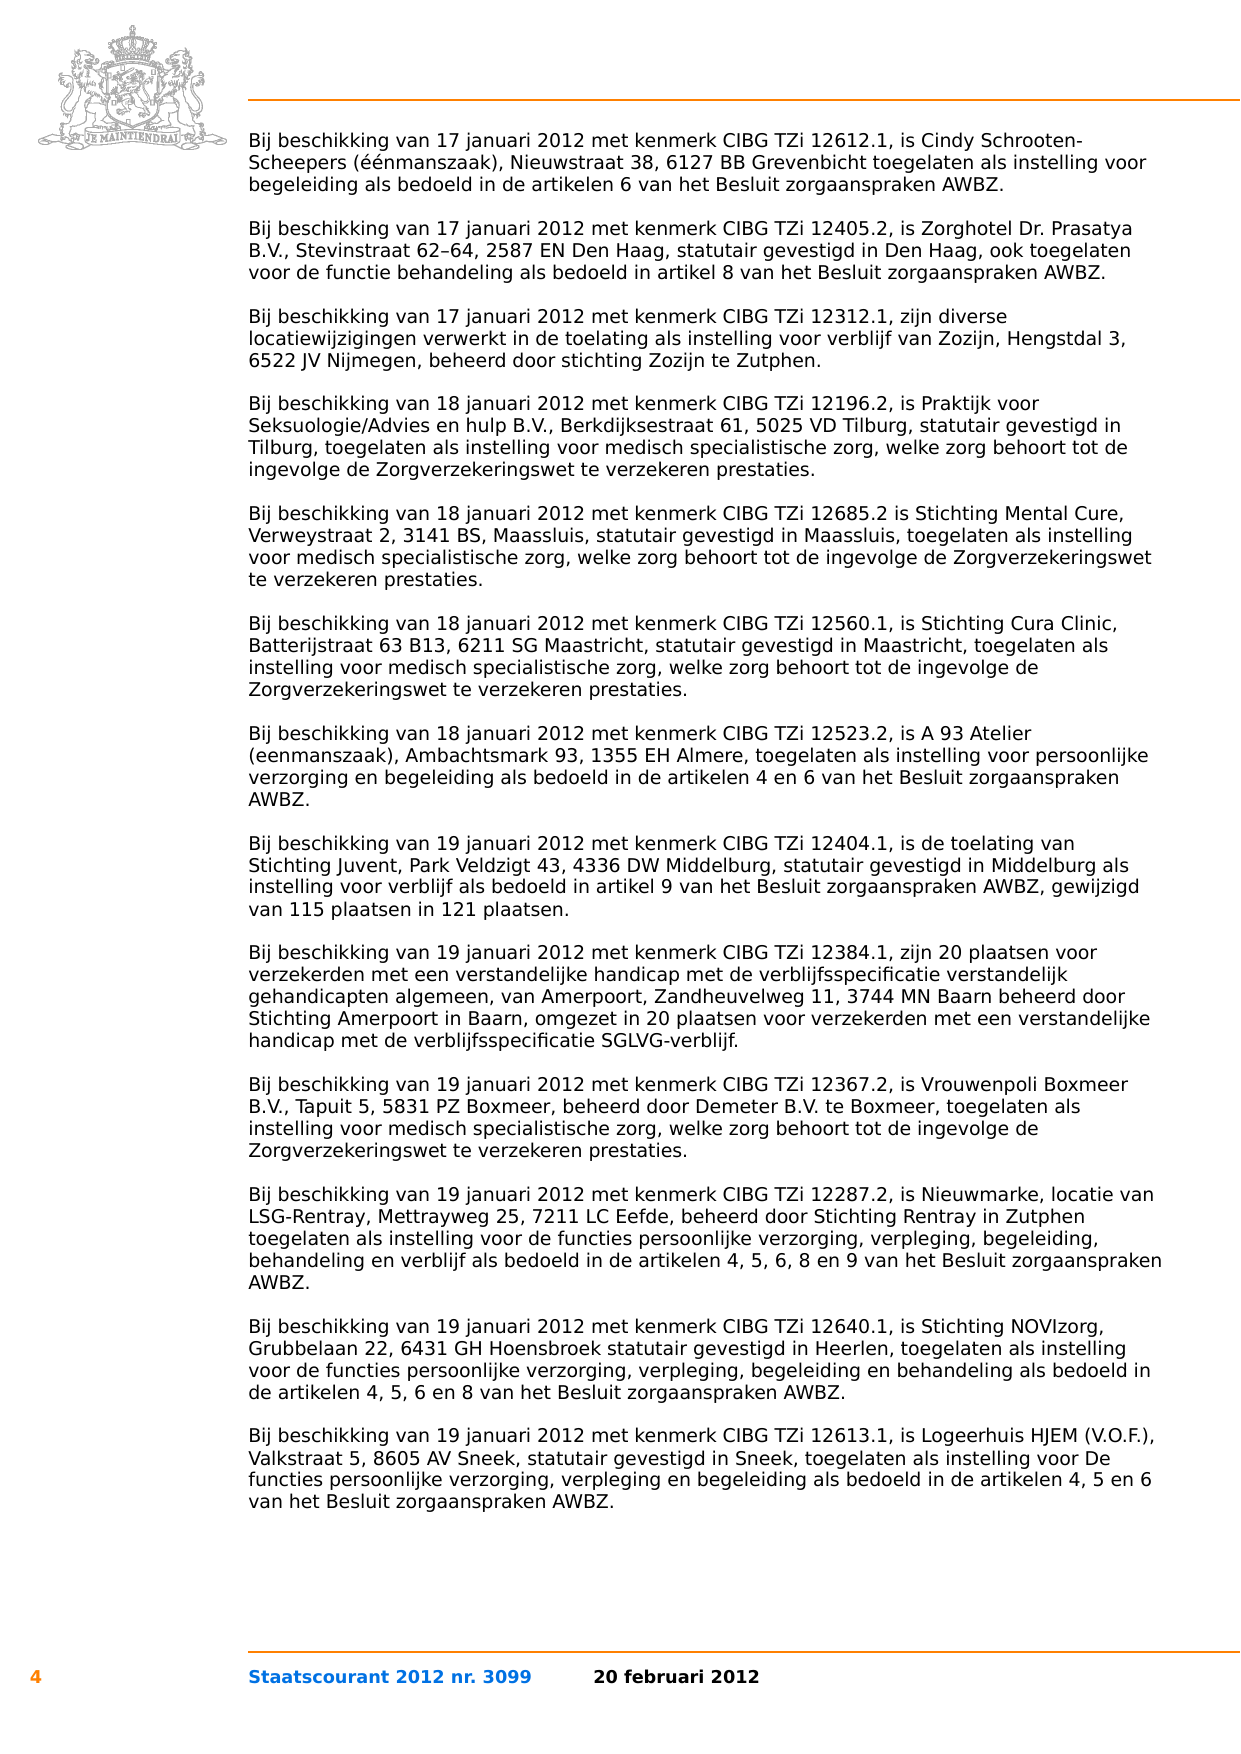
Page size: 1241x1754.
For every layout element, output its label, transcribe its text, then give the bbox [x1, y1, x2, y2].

text Bij beschikking van 19 januari 2012 met kenmerk CIBG TZi 12404.1, is de toelating van Stichting Juvent, Park Veldzigt 43, 4336 DW Middelburg, statutair gevestigd in Middelburg als instelling voor verblijf als bedoeld in artikel 9 van het Besluit zorgaanspraken AWBZ, gewijzigd van 115 plaatsen in 121 plaatsen. [248, 832, 1163, 920]
text Bij beschikking van 17 januari 2012 met kenmerk CIBG TZi 12612.1, is Cindy Schrooten-Scheepers (éénmanszaak), Nieuwstraat 38, 6127 BB Grevenbicht toegelaten als instelling voor begeleiding als bedoeld in de artikelen 6 van het Besluit zorgaanspraken AWBZ. [248, 130, 1163, 196]
text Bij beschikking van 19 januari 2012 met kenmerk CIBG TZi 12613.1, is Logeerhuis HJEM (V.O.F.), Valkstraat 5, 8605 AV Sneek, statutair gevestigd in Sneek, toegelaten als instelling voor De functies persoonlijke verzorging, verpleging en begeleiding als bedoeld in de artikelen 4, 5 en 6 van het Besluit zorgaanspraken AWBZ. [248, 1425, 1163, 1513]
text Bij beschikking van 19 januari 2012 met kenmerk CIBG TZi 12367.2, is Vrouwenpoli Boxmeer B.V., Tapuit 5, 5831 PZ Boxmeer, beheerd door Demeter B.V. te Boxmeer, toegelaten als instelling voor medisch specialistische zorg, welke zorg behoort tot de ingevolge de Zorgverzekeringswet te verzekeren prestaties. [248, 1074, 1163, 1162]
text Bij beschikking van 19 januari 2012 met kenmerk CIBG TZi 12287.2, is Nieuwmarke, locatie van LSG-Rentray, Mettrayweg 25, 7211 LC Eefde, beheerd door Stichting Rentray in Zutphen toegelaten als instelling voor de functies persoonlijke verzorging, verpleging, begeleiding, behandeling en verblijf als bedoeld in de artikelen 4, 5, 6, 8 en 9 van het Besluit zorgaanspraken AWBZ. [248, 1184, 1163, 1294]
text Bij beschikking van 17 januari 2012 met kenmerk CIBG TZi 12405.2, is Zorghotel Dr. Prasatya B.V., Stevinstraat 62–64, 2587 EN Den Haag, statutair gevestigd in Den Haag, ook toegelaten voor de functie behandeling als bedoeld in artikel 8 van het Besluit zorgaanspraken AWBZ. [248, 218, 1163, 284]
text Bij beschikking van 19 januari 2012 met kenmerk CIBG TZi 12640.1, is Stichting NOVIzorg, Grubbelaan 22, 6431 GH Hoensbroek statutair gevestigd in Heerlen, toegelaten als instelling voor de functies persoonlijke verzorging, verpleging, begeleiding en behandeling als bedoeld in de artikelen 4, 5, 6 en 8 van het Besluit zorgaanspraken AWBZ. [248, 1316, 1163, 1403]
text Bij beschikking van 18 januari 2012 met kenmerk CIBG TZi 12560.1, is Stichting Cura Clinic, Batterijstraat 63 B13, 6211 SG Maastricht, statutair gevestigd in Maastricht, toegelaten als instelling voor medisch specialistische zorg, welke zorg behoort tot de ingevolge de Zorgverzekeringswet te verzekeren prestaties. [248, 613, 1163, 701]
text Bij beschikking van 19 januari 2012 met kenmerk CIBG TZi 12384.1, zijn 20 plaatsen voor verzekerden met een verstandelijke handicap met de verblijfsspecificatie verstandelijk gehandicapten algemeen, van Amerpoort, Zandheuvelweg 11, 3744 MN Baarn beheerd door Stichting Amerpoort in Baarn, omgezet in 20 plaatsen voor verzekerden met een verstandelijke handicap met de verblijfsspecificatie SGLVG-verblijf. [248, 942, 1163, 1052]
text Bij beschikking van 17 januari 2012 met kenmerk CIBG TZi 12312.1, zijn diverse locatiewijzigingen verwerkt in de toelating als instelling voor verblijf van Zozijn, Hengstdal 3, 6522 JV Nijmegen, beheerd door stichting Zozijn te Zutphen. [248, 306, 1163, 371]
text Bij beschikking van 18 januari 2012 met kenmerk CIBG TZi 12523.2, is A 93 Atelier (eenmanszaak), Ambachtsmark 93, 1355 EH Almere, toegelaten als instelling voor persoonlijke verzorging en begeleiding als bedoeld in de artikelen 4 en 6 van het Besluit zorgaanspraken AWBZ. [248, 723, 1163, 811]
text Bij beschikking van 18 januari 2012 met kenmerk CIBG TZi 12196.2, is Praktijk voor Seksuologie/Advies en hulp B.V., Berkdijksestraat 61, 5025 VD Tilburg, statutair gevestigd in Tilburg, toegelaten als instelling voor medisch specialistische zorg, welke zorg behoort tot de ingevolge de Zorgverzekeringswet te verzekeren prestaties. [248, 393, 1163, 481]
picture [38, 25, 227, 150]
text Bij beschikking van 18 januari 2012 met kenmerk CIBG TZi 12685.2 is Stichting Mental Cure, Verweystraat 2, 3141 BS, Maassluis, statutair gevestigd in Maassluis, toegelaten als instelling voor medisch specialistische zorg, welke zorg behoort tot de ingevolge de Zorgverzekeringswet te verzekeren prestaties. [248, 503, 1163, 591]
